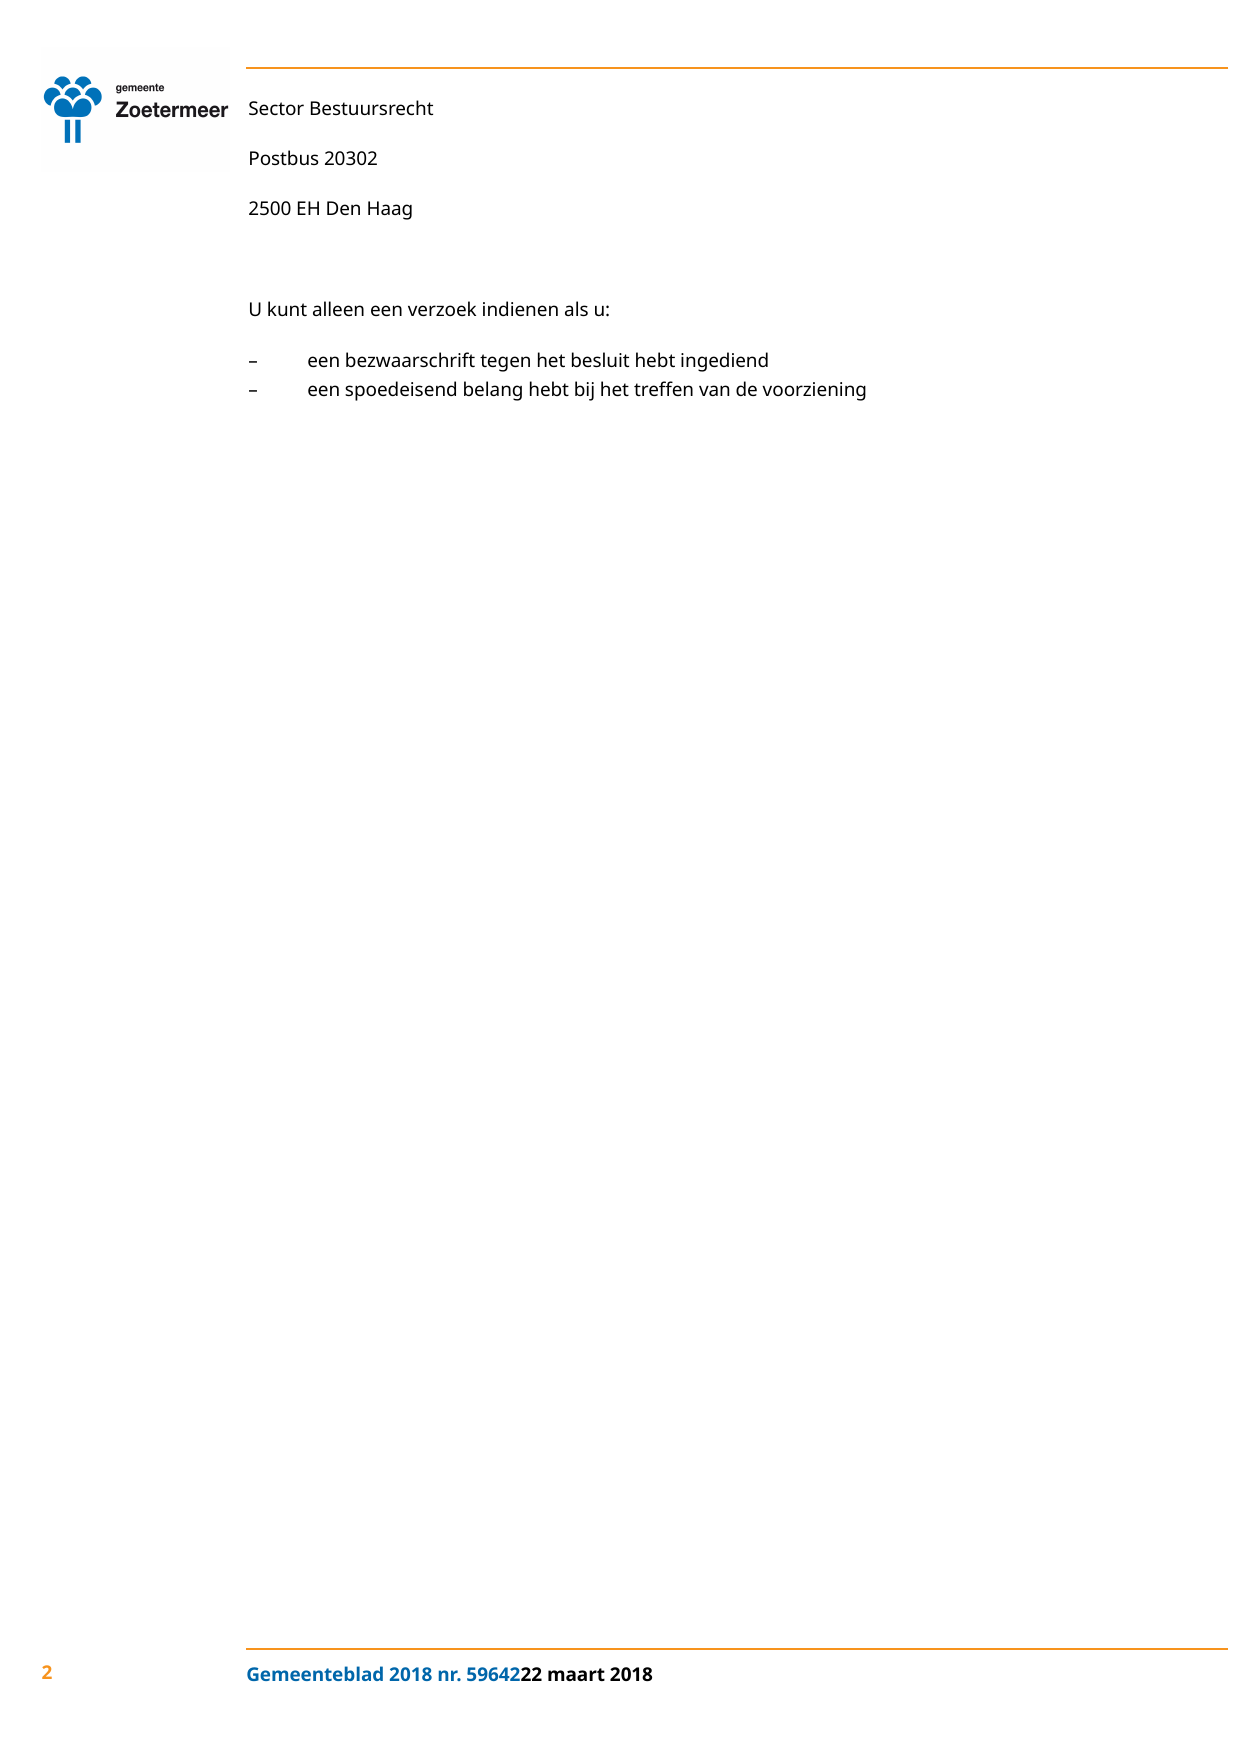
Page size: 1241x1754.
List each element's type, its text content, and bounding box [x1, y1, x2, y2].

text Sector Bestuursrecht [248, 95, 1152, 121]
list een bezwaarschrift tegen het besluit hebt ingediend [248, 347, 1152, 373]
text 2500 EH Den Haag [248, 196, 1152, 221]
list een spoedeisend belang hebt bij het treffen van de voorziening [248, 376, 1152, 402]
picture [41, 47, 231, 172]
text Postbus 20302 [248, 145, 1152, 171]
text U kunt alleen een verzoek indienen als u: [248, 296, 1152, 322]
